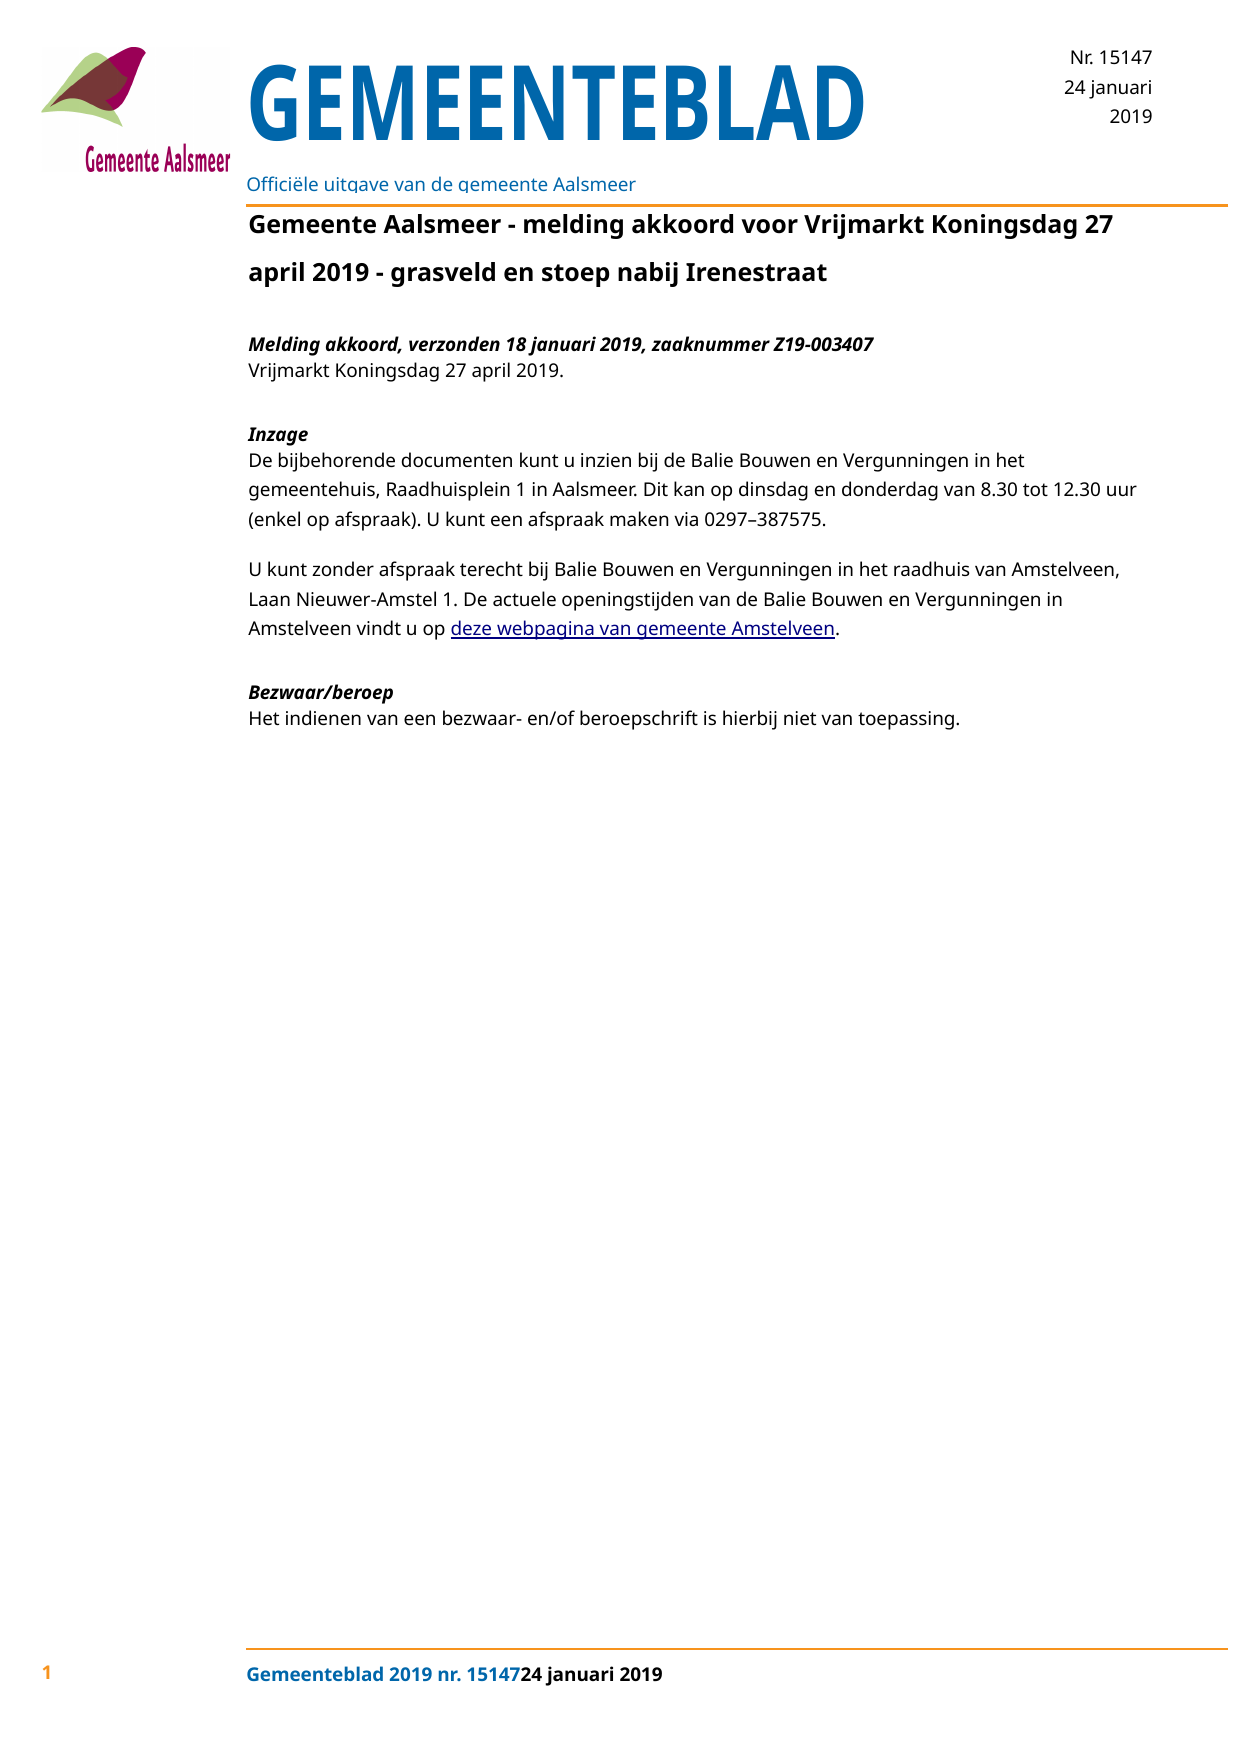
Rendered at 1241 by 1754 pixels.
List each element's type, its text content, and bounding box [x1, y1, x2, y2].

text Bezwaar/beroep [248, 679, 1152, 705]
text Inzage [248, 421, 1152, 447]
picture [41, 47, 231, 172]
text U kunt zonder afspraak terecht bij Balie Bouwen en Vergunningen in het raadhuis van Amstelveen, Laan Nieuwer-Amstel 1. De actuele openingstijden van de Balie Bouwen en Vergunningen in Amstelveen vindt u op deze webpagina van gemeente Amstelveen. [248, 556, 1152, 641]
text Het indienen van een bezwaar- en/of beroepschrift is hierbij niet van toepassing. [248, 705, 1152, 731]
text Vrijmarkt Koningsdag 27 april 2019. [248, 357, 1152, 383]
text De bijbehorende documenten kunt u inzien bij de Balie Bouwen en Vergunningen in het gemeentehuis, Raadhuisplein 1 in Aalsmeer. Dit kan op dinsdag en donderdag van 8.30 tot 12.30 uur (enkel op afspraak). U kunt een afspraak maken via 0297–387575. [248, 447, 1152, 532]
text Gemeente Aalsmeer - melding akkoord voor Vrijmarkt Koningsdag 27 april 2019 - grasveld en stoep nabij Irenestraat [248, 207, 1152, 288]
text Melding akkoord, verzonden 18 januari 2019, zaaknummer Z19-003407 [248, 331, 1152, 357]
